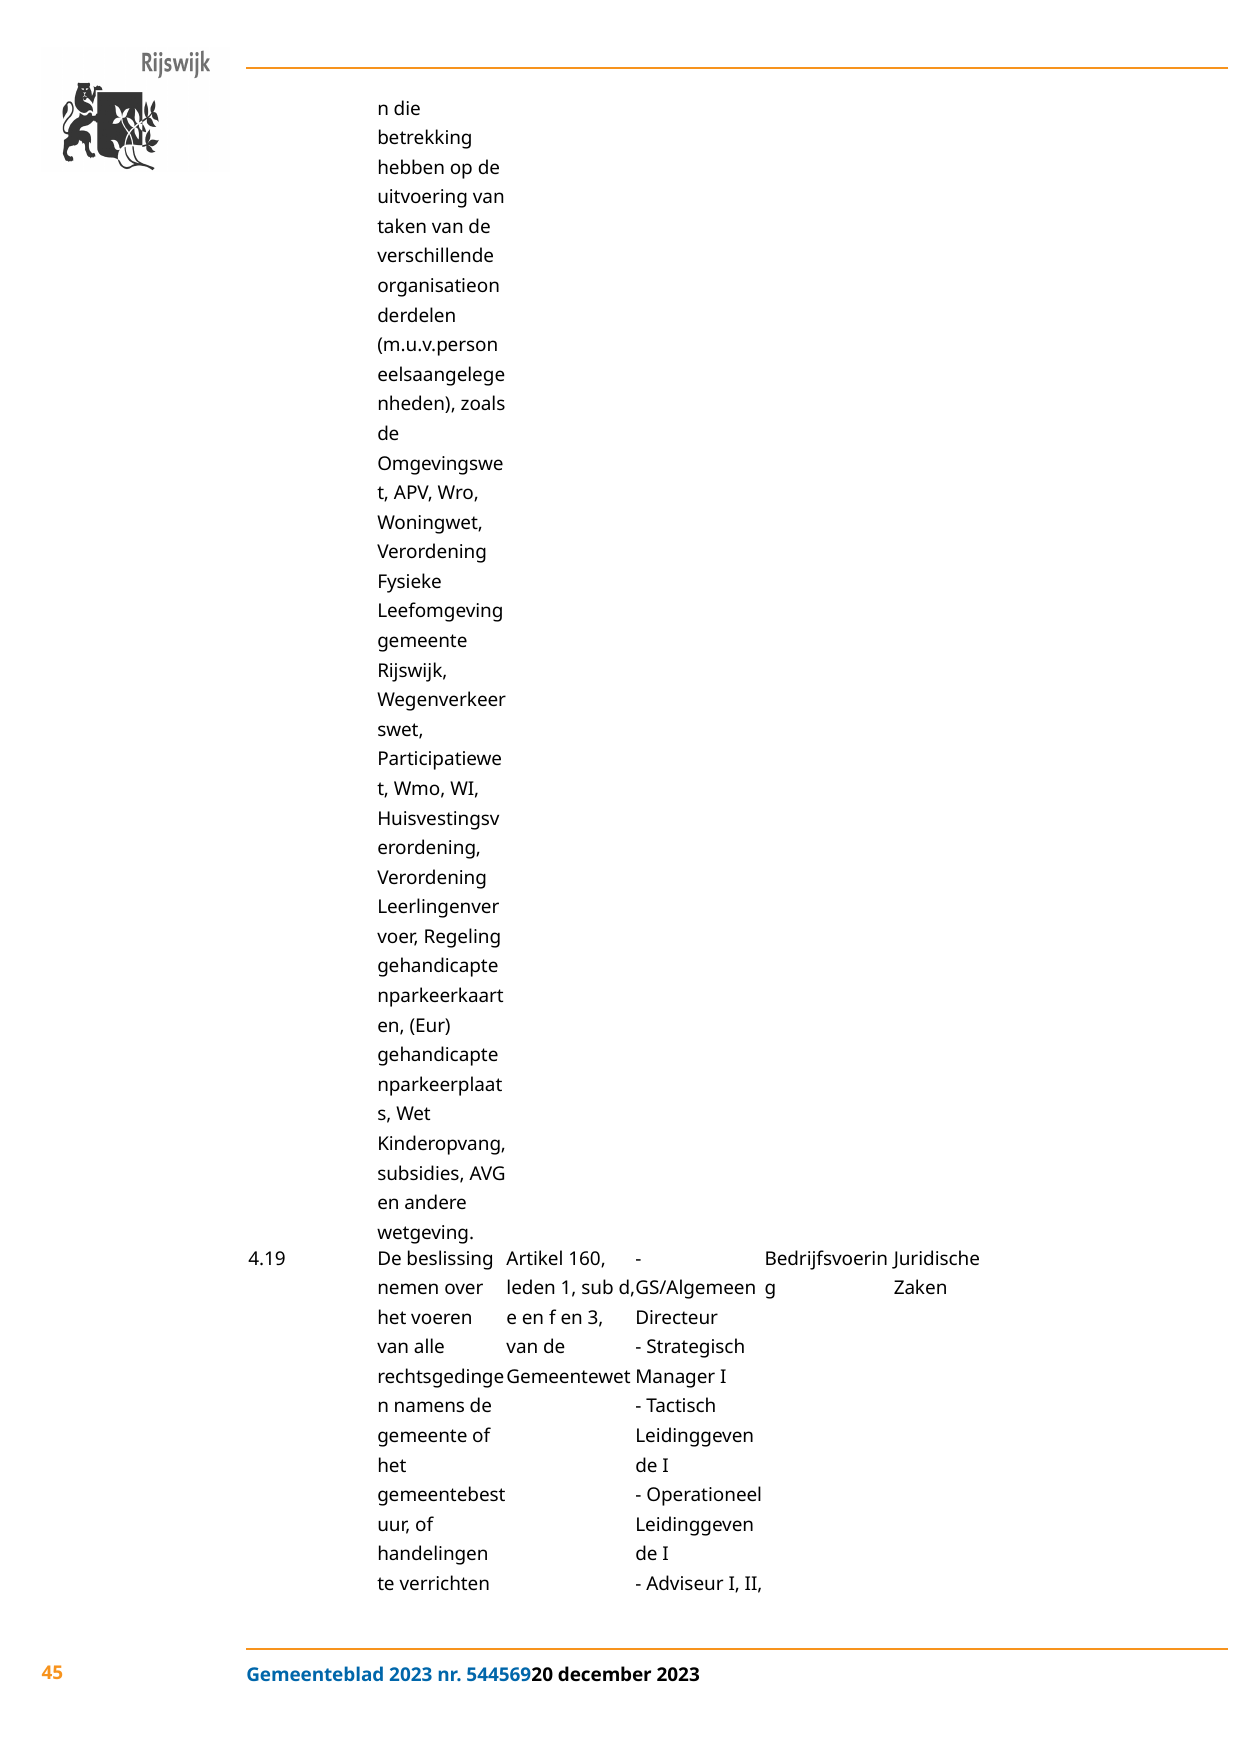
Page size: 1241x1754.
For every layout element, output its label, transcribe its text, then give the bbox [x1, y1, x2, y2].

table_cell 4.19 [248, 1245, 377, 1596]
table_cell [764, 95, 893, 1245]
table_cell n die betrekking hebben op de uitvoering van taken van de verschillende organisatieonderdelen (m.u.v.personeelsaangelegenheden), zoals de Omgevingswet, APV, Wro, Woningwet, Verordening Fysieke Leefomgeving gemeente Rijswijk, Wegenverkeerswet, Participatiewet, Wmo, WI, Huisvestingsverordening, Verordening Leerlingenvervoer, Regeling gehandicaptenparkeerkaarten, (Eur) gehandicaptenparkeerplaats, Wet Kinderopvang, subsidies, AVG en andere wetgeving. [377, 95, 506, 1245]
table_cell De beslissing nemen over het voeren van alle rechtsgedingen namens de gemeente of het gemeentebestuur, of handelingen te verrichten [377, 1245, 506, 1596]
table_cell [506, 95, 635, 1245]
table_cell Artikel 160, leden 1, sub d, e en f en 3, van de Gemeentewet [506, 1245, 635, 1596]
table_cell [635, 95, 764, 1245]
table_cell - GS/Algemeen Directeur - Strategisch Manager I - Tactisch Leidinggevende I - Operationeel Leidinggevende I - Adviseur I, II, [635, 1245, 764, 1596]
picture [41, 47, 231, 172]
table_cell Bedrijfsvoering [764, 1245, 893, 1596]
table_cell [1023, 1245, 1152, 1596]
table_cell [248, 95, 377, 1245]
table_cell [894, 95, 1022, 1245]
table_cell Juridische Zaken [894, 1245, 1022, 1596]
table_cell [1023, 95, 1152, 1245]
